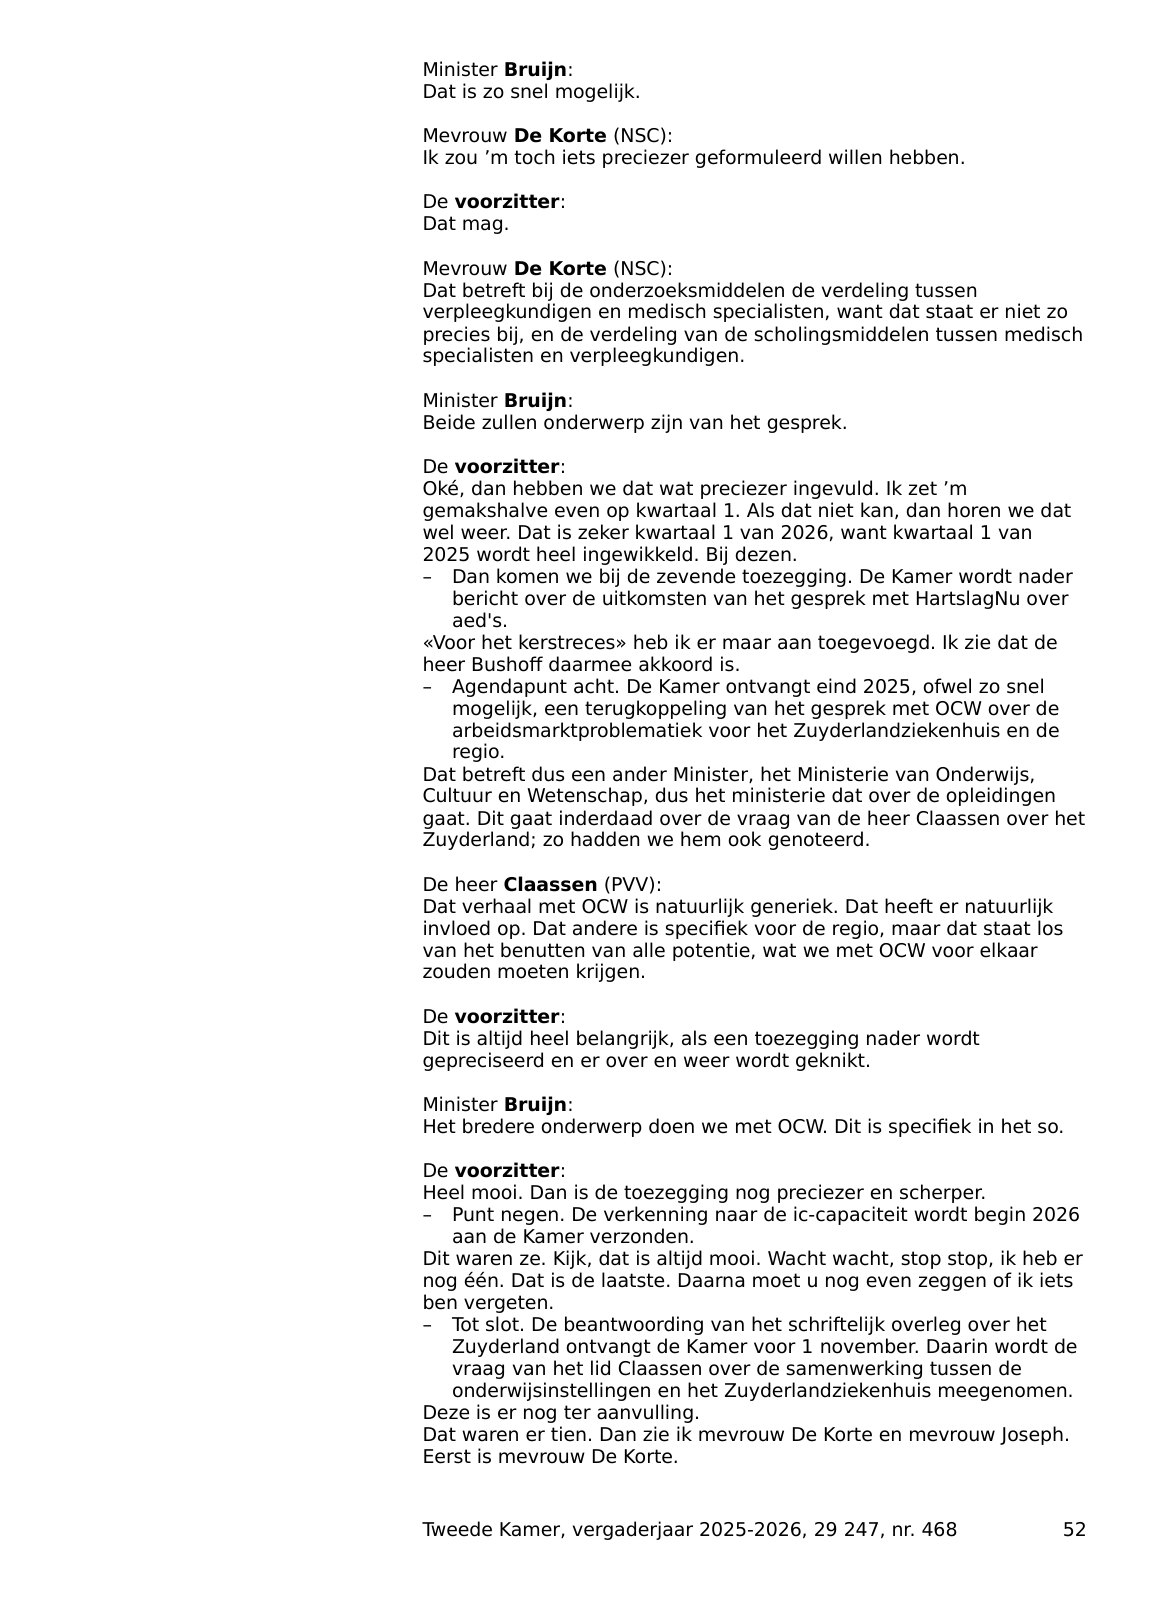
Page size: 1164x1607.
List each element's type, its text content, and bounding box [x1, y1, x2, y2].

text Beide zullen onderwerp zijn van het gesprek. [422, 412, 1087, 433]
text – Agendapunt acht. De Kamer ontvangt eind 2025, ofwel zo snel mogelijk, een terugkoppeling van het gesprek met OCW over de arbeidsmarktproblematiek voor het Zuyderlandziekenhuis en de regio. [422, 676, 1087, 763]
text Dat mag. [422, 213, 1087, 235]
text Dat betreft dus een ander Minister, het Ministerie van Onderwijs, Cultuur en Wetenschap, dus het ministerie dat over de opleidingen gaat. Dit gaat inderdaad over de vraag van de heer Claassen over het Zuyderland; zo hadden we hem ook genoteerd. [422, 763, 1087, 851]
text Deze is er nog ter aanvulling. [422, 1402, 1087, 1424]
text De voorzitter: [422, 456, 1087, 478]
text Het bredere onderwerp doen we met OCW. Dit is specifiek in het so. [422, 1116, 1087, 1138]
text Ik zou ’m toch iets preciezer geformuleerd willen hebben. [422, 147, 1087, 169]
text Minister Bruijn: [422, 59, 1087, 81]
text Minister Bruijn: [422, 1094, 1087, 1116]
text Dat is zo snel mogelijk. [422, 81, 1087, 103]
text Dit is altijd heel belangrijk, als een toezegging nader wordt gepreciseerd en er over en weer wordt geknikt. [422, 1028, 1087, 1072]
text De heer Claassen (PVV): [422, 873, 1087, 896]
text Dat waren er tien. Dan zie ik mevrouw De Korte en mevrouw Joseph. Eerst is mevrouw De Korte. [422, 1424, 1087, 1468]
text Heel mooi. Dan is de toezegging nog preciezer en scherper. [422, 1182, 1087, 1204]
text Mevrouw De Korte (NSC): [422, 125, 1087, 147]
text Mevrouw De Korte (NSC): [422, 257, 1087, 279]
text De voorzitter: [422, 1160, 1087, 1182]
text Oké, dan hebben we dat wat preciezer ingevuld. Ik zet ’m gemakshalve even op kwartaal 1. Als dat niet kan, dan horen we dat wel weer. Dat is zeker kwartaal 1 van 2026, want kwartaal 1 van 2025 wordt heel ingewikkeld. Bij dezen. [422, 478, 1087, 566]
text – Tot slot. De beantwoording van het schriftelijk overleg over het Zuyderland ontvangt de Kamer voor 1 november. Daarin wordt de vraag van het lid Claassen over de samenwerking tussen de onderwijsinstellingen en het Zuyderlandziekenhuis meegenomen. [422, 1314, 1087, 1402]
text – Punt negen. De verkenning naar de ic-capaciteit wordt begin 2026 aan de Kamer verzonden. [422, 1204, 1087, 1248]
text De voorzitter: [422, 191, 1087, 213]
text Dat betreft bij de onderzoeksmiddelen de verdeling tussen verpleegkundigen en medisch specialisten, want dat staat er niet zo precies bij, en de verdeling van de scholingsmiddelen tussen medisch specialisten en verpleegkundigen. [422, 279, 1087, 367]
text «Voor het kerstreces» heb ik er maar aan toegevoegd. Ik zie dat de heer Bushoff daarmee akkoord is. [422, 632, 1087, 676]
text – Dan komen we bij de zevende toezegging. De Kamer wordt nader bericht over de uitkomsten van het gesprek met HartslagNu over aed's. [422, 566, 1087, 632]
text Minister Bruijn: [422, 389, 1087, 412]
text De voorzitter: [422, 1006, 1087, 1028]
text Dat verhaal met OCW is natuurlijk generiek. Dat heeft er natuurlijk invloed op. Dat andere is specifiek voor de regio, maar dat staat los van het benutten van alle potentie, wat we met OCW voor elkaar zouden moeten krijgen. [422, 896, 1087, 983]
text Dit waren ze. Kijk, dat is altijd mooi. Wacht wacht, stop stop, ik heb er nog één. Dat is de laatste. Daarna moet u nog even zeggen of ik iets ben vergeten. [422, 1248, 1087, 1314]
